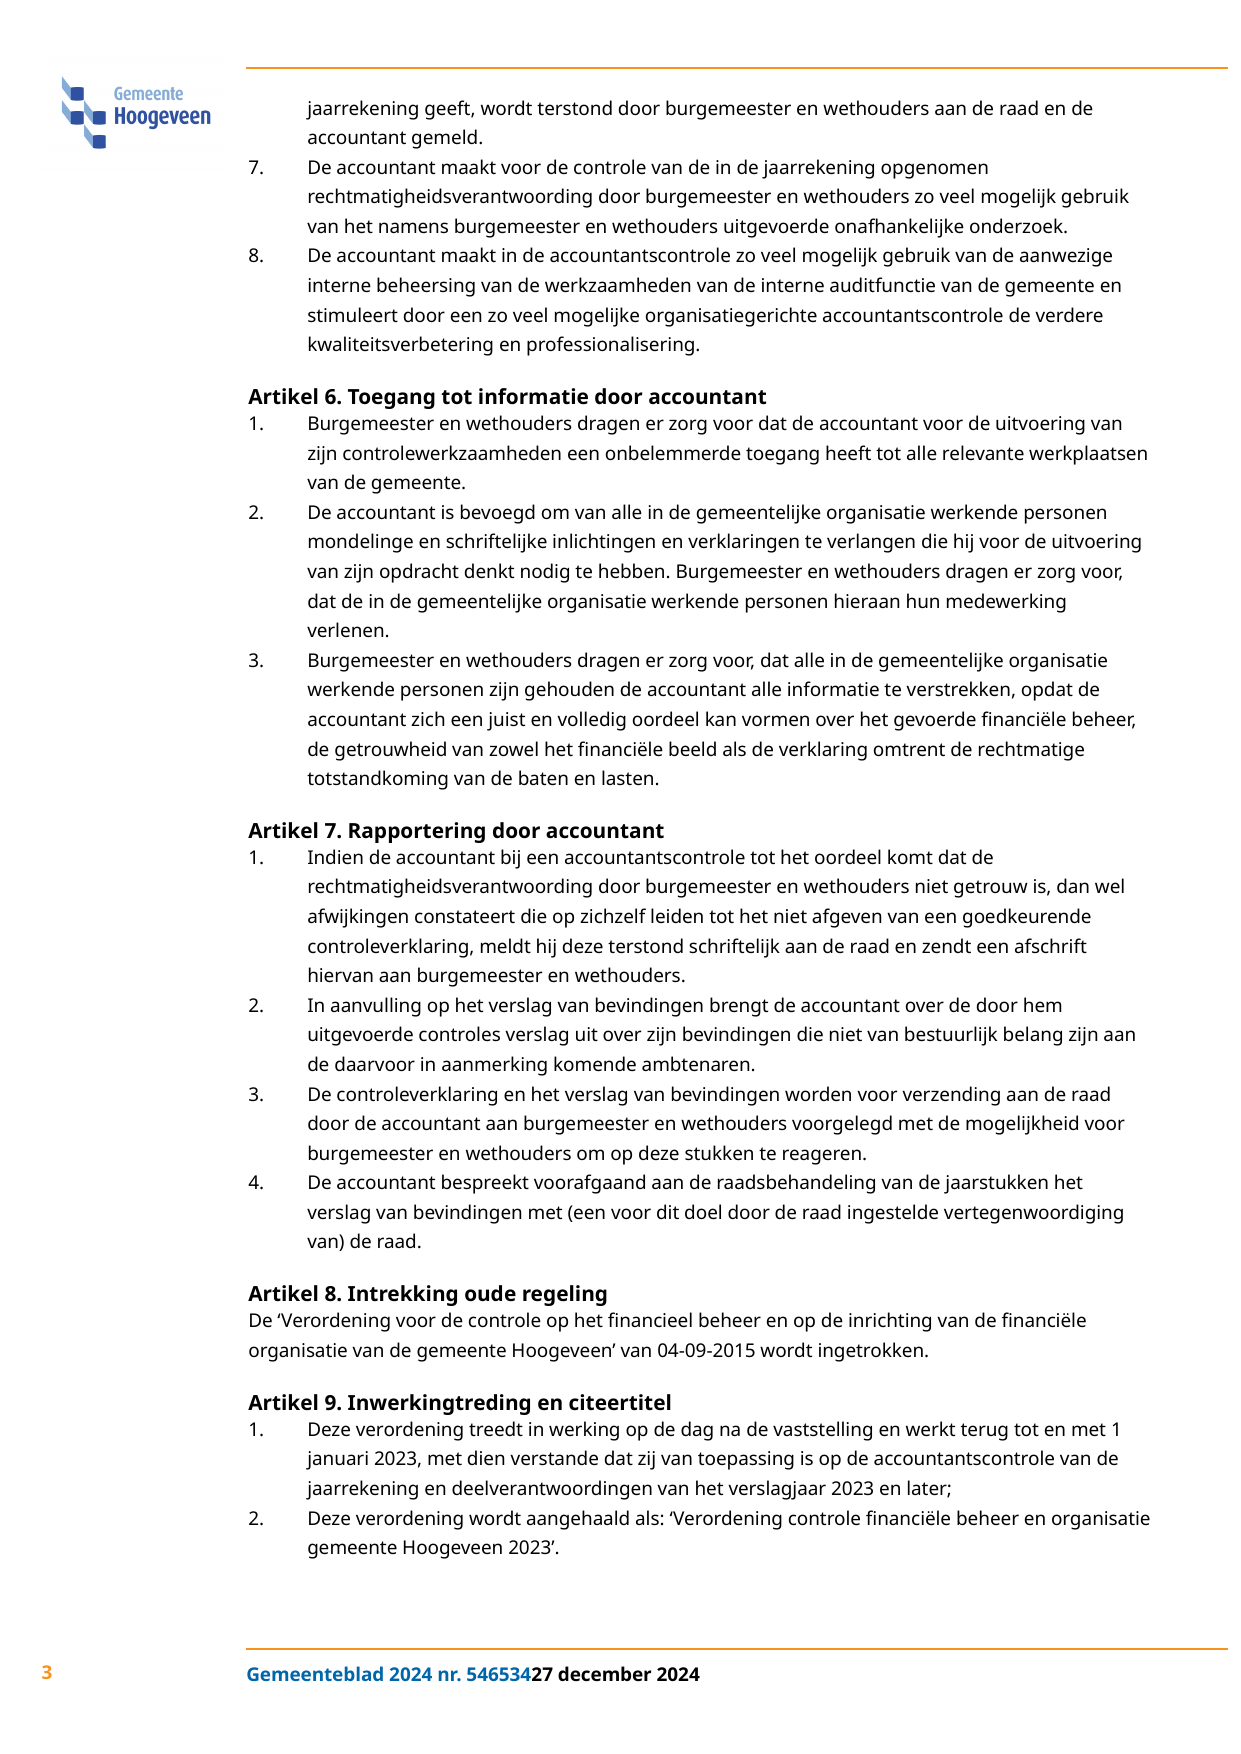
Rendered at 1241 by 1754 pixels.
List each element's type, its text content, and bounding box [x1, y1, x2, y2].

text Artikel 7. Rapportering door accountant [248, 816, 1152, 844]
picture [41, 47, 231, 172]
text Artikel 8. Intrekking oude regeling [248, 1279, 1152, 1308]
text Artikel 6. Toegang tot informatie door accountant [248, 382, 1152, 410]
text De ‘Verordening voor de controle op het financieel beheer en op de inrichting van de financiële organisatie van de gemeente Hoogeveen’ van 04-09-2015 wordt ingetrokken. [248, 1308, 1152, 1363]
list De controleverklaring en het verslag van bevindingen worden voor verzending aan de raad door de accountant aan burgemeester en wethouders voorgelegd met de mogelijkheid voor burgemeester en wethouders om op deze stukken te reageren. [248, 1081, 1152, 1166]
list Burgemeester en wethouders dragen er zorg voor, dat alle in de gemeentelijke organisatie werkende personen zijn gehouden de accountant alle informatie te verstrekken, opdat de accountant zich een juist en volledig oordeel kan vormen over het gevoerde financiële beheer, de getrouwheid van zowel het financiële beeld als de verklaring omtrent de rechtmatige totstandkoming van de baten en lasten. [248, 647, 1152, 791]
list De accountant maakt in de accountantscontrole zo veel mogelijk gebruik van de aanwezige interne beheersing van de werkzaamheden van de interne auditfunctie van de gemeente en stimuleert door een zo veel mogelijke organisatiegerichte accountantscontrole de verdere kwaliteitsverbetering en professionalisering. [248, 243, 1152, 357]
list Deze verordening wordt aangehaald als: ‘Verordening controle financiële beheer en organisatie gemeente Hoogeveen 2023’. [248, 1505, 1152, 1560]
list De accountant is bevoegd om van alle in de gemeentelijke organisatie werkende personen mondelinge en schriftelijke inlichtingen en verklaringen te verlangen die hij voor de uitvoering van zijn opdracht denkt nodig te hebben. Burgemeester en wethouders dragen er zorg voor, dat de in de gemeentelijke organisatie werkende personen hieraan hun medewerking verlenen. [248, 499, 1152, 643]
list jaarrekening geeft, wordt terstond door burgemeester en wethouders aan de raad en de accountant gemeld. [248, 95, 1152, 150]
list Indien de accountant bij een accountantscontrole tot het oordeel komt dat de rechtmatigheidsverantwoording door burgemeester en wethouders niet getrouw is, dan wel afwijkingen constateert die op zichzelf leiden tot het niet afgeven van een goedkeurende controleverklaring, meldt hij deze terstond schriftelijk aan de raad en zendt een afschrift hiervan aan burgemeester en wethouders. [248, 844, 1152, 988]
list De accountant bespreekt voorafgaand aan de raadsbehandeling van de jaarstukken het verslag van bevindingen met (een voor dit doel door de raad ingestelde vertegenwoordiging van) de raad. [248, 1169, 1152, 1254]
list Deze verordening treedt in werking op de dag na de vaststelling en werkt terug tot en met 1 januari 2023, met dien verstande dat zij van toepassing is op de accountantscontrole van de jaarrekening en deelverantwoordingen van het verslagjaar 2023 en later; [248, 1416, 1152, 1501]
list Burgemeester en wethouders dragen er zorg voor dat de accountant voor de uitvoering van zijn controlewerkzaamheden een onbelemmerde toegang heeft tot alle relevante werkplaatsen van de gemeente. [248, 410, 1152, 495]
list In aanvulling op het verslag van bevindingen brengt de accountant over de door hem uitgevoerde controles verslag uit over zijn bevindingen die niet van bestuurlijk belang zijn aan de daarvoor in aanmerking komende ambtenaren. [248, 992, 1152, 1077]
list De accountant maakt voor de controle van de in de jaarrekening opgenomen rechtmatigheidsverantwoording door burgemeester en wethouders zo veel mogelijk gebruik van het namens burgemeester en wethouders uitgevoerde onafhankelijke onderzoek. [248, 154, 1152, 239]
text Artikel 9. Inwerkingtreding en citeertitel [248, 1388, 1152, 1416]
